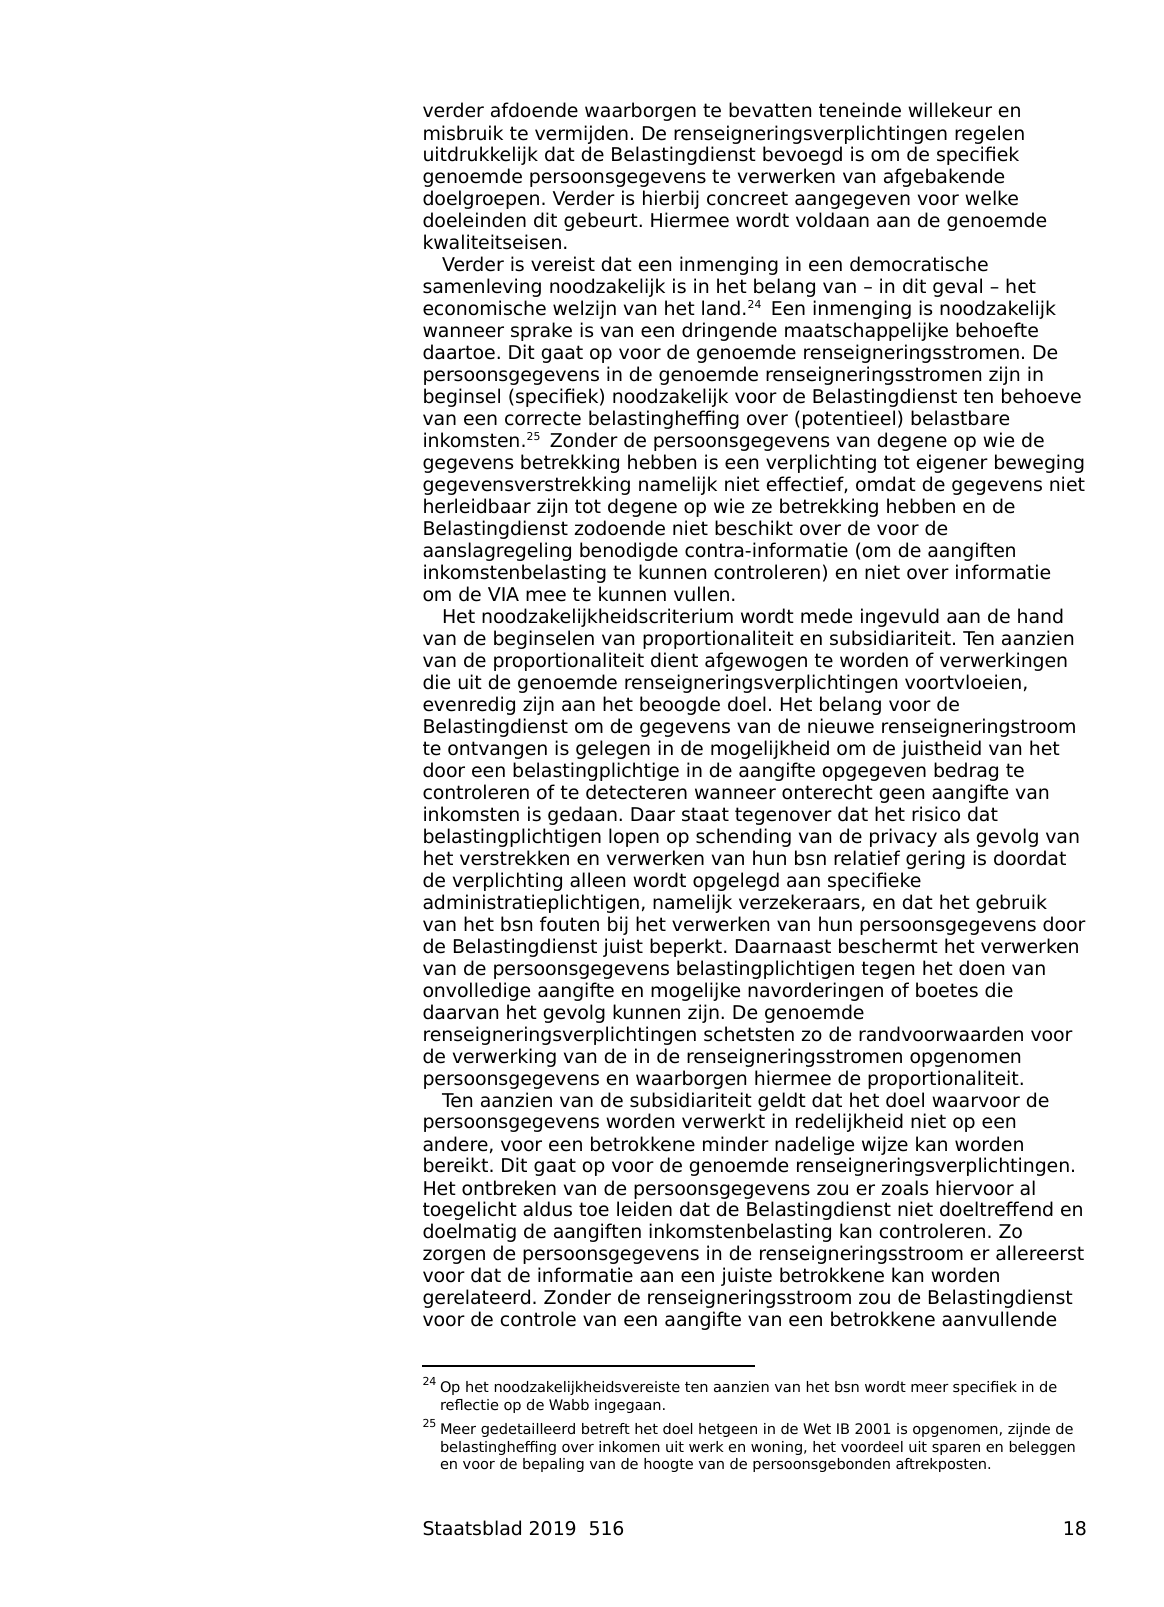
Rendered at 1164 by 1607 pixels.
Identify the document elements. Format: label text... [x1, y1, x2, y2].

text Meer gedetailleerd betreft het doel hetgeen in de Wet IB 2001 is opgenomen, zijnde de belastingheffing over inkomen uit werk en woning, het voordeel uit sparen en beleggen en voor de bepaling van de hoogte van de persoonsgebonden aftrekposten. [422, 1417, 1087, 1473]
text Het noodzakelijkheidscriterium wordt mede ingevuld aan de hand van de beginselen van proportionaliteit en subsidiariteit. Ten aanzien van de proportionaliteit dient afgewogen te worden of verwerkingen die uit de genoemde renseigneringsverplichtingen voortvloeien, evenredig zijn aan het beoogde doel. Het belang voor de Belastingdienst om de gegevens van de nieuwe renseigneringstroom te ontvangen is gelegen in de mogelijkheid om de juistheid van het door een belastingplichtige in de aangifte opgegeven bedrag te controleren of te detecteren wanneer onterecht geen aangifte van inkomsten is gedaan. Daar staat tegenover dat het risico dat belastingplichtigen lopen op schending van de privacy als gevolg van het verstrekken en verwerken van hun bsn relatief gering is doordat de verplichting alleen wordt opgelegd aan specifieke administratieplichtigen, namelijk verzekeraars, en dat het gebruik van het bsn fouten bij het verwerken van hun persoonsgegevens door de Belastingdienst juist beperkt. Daarnaast beschermt het verwerken van de persoonsgegevens belastingplichtigen tegen het doen van onvolledige aangifte en mogelijke navorderingen of boetes die daarvan het gevolg kunnen zijn. De genoemde renseigneringsverplichtingen schetsten zo de randvoorwaarden voor de verwerking van de in de renseigneringsstromen opgenomen persoonsgegevens en waarborgen hiermee de proportionaliteit. [422, 606, 1087, 1089]
text Op het noodzakelijkheidsvereiste ten aanzien van het bsn wordt meer specifiek in de reflectie op de Wabb ingegaan. [422, 1375, 1087, 1414]
text verder afdoende waarborgen te bevatten teneinde willekeur en misbruik te vermijden. De renseigneringsverplichtingen regelen uitdrukkelijk dat de Belastingdienst bevoegd is om de specifiek genoemde persoonsgegevens te verwerken van afgebakende doelgroepen. Verder is hierbij concreet aangegeven voor welke doeleinden dit gebeurt. Hiermee wordt voldaan aan de genoemde kwaliteitseisen. [422, 100, 1087, 254]
text Ten aanzien van de subsidiariteit geldt dat het doel waarvoor de persoonsgegevens worden verwerkt in redelijkheid niet op een andere, voor een betrokkene minder nadelige wijze kan worden bereikt. Dit gaat op voor de genoemde renseigneringsverplichtingen. Het ontbreken van de persoonsgegevens zou er zoals hiervoor al toegelicht aldus toe leiden dat de Belastingdienst niet doeltreffend en doelmatig de aangiften inkomstenbelasting kan controleren. Zo zorgen de persoonsgegevens in de renseigneringsstroom er allereerst voor dat de informatie aan een juiste betrokkene kan worden gerelateerd. Zonder de renseigneringsstroom zou de Belastingdienst voor de controle van een aangifte van een betrokkene aanvullende [422, 1089, 1087, 1331]
text Verder is vereist dat een inmenging in een democratische samenleving noodzakelijk is in het belang van – in dit geval – het economische welzijn van het land. Een inmenging is noodzakelijk wanneer sprake is van een dringende maatschappelijke behoefte daartoe. Dit gaat op voor de genoemde renseigneringsstromen. De persoonsgegevens in de genoemde renseigneringsstromen zijn in beginsel (specifiek) noodzakelijk voor de Belastingdienst ten behoeve van een correcte belastingheffing over (potentieel) belastbare inkomsten. Zonder de persoonsgegevens van degene op wie de gegevens betrekking hebben is een verplichting tot eigener beweging gegevensverstrekking namelijk niet effectief, omdat de gegevens niet herleidbaar zijn tot degene op wie ze betrekking hebben en de Belastingdienst zodoende niet beschikt over de voor de aanslagregeling benodigde contra-informatie (om de aangiften inkomstenbelasting te kunnen controleren) en niet over informatie om de VIA mee te kunnen vullen. [422, 254, 1087, 606]
